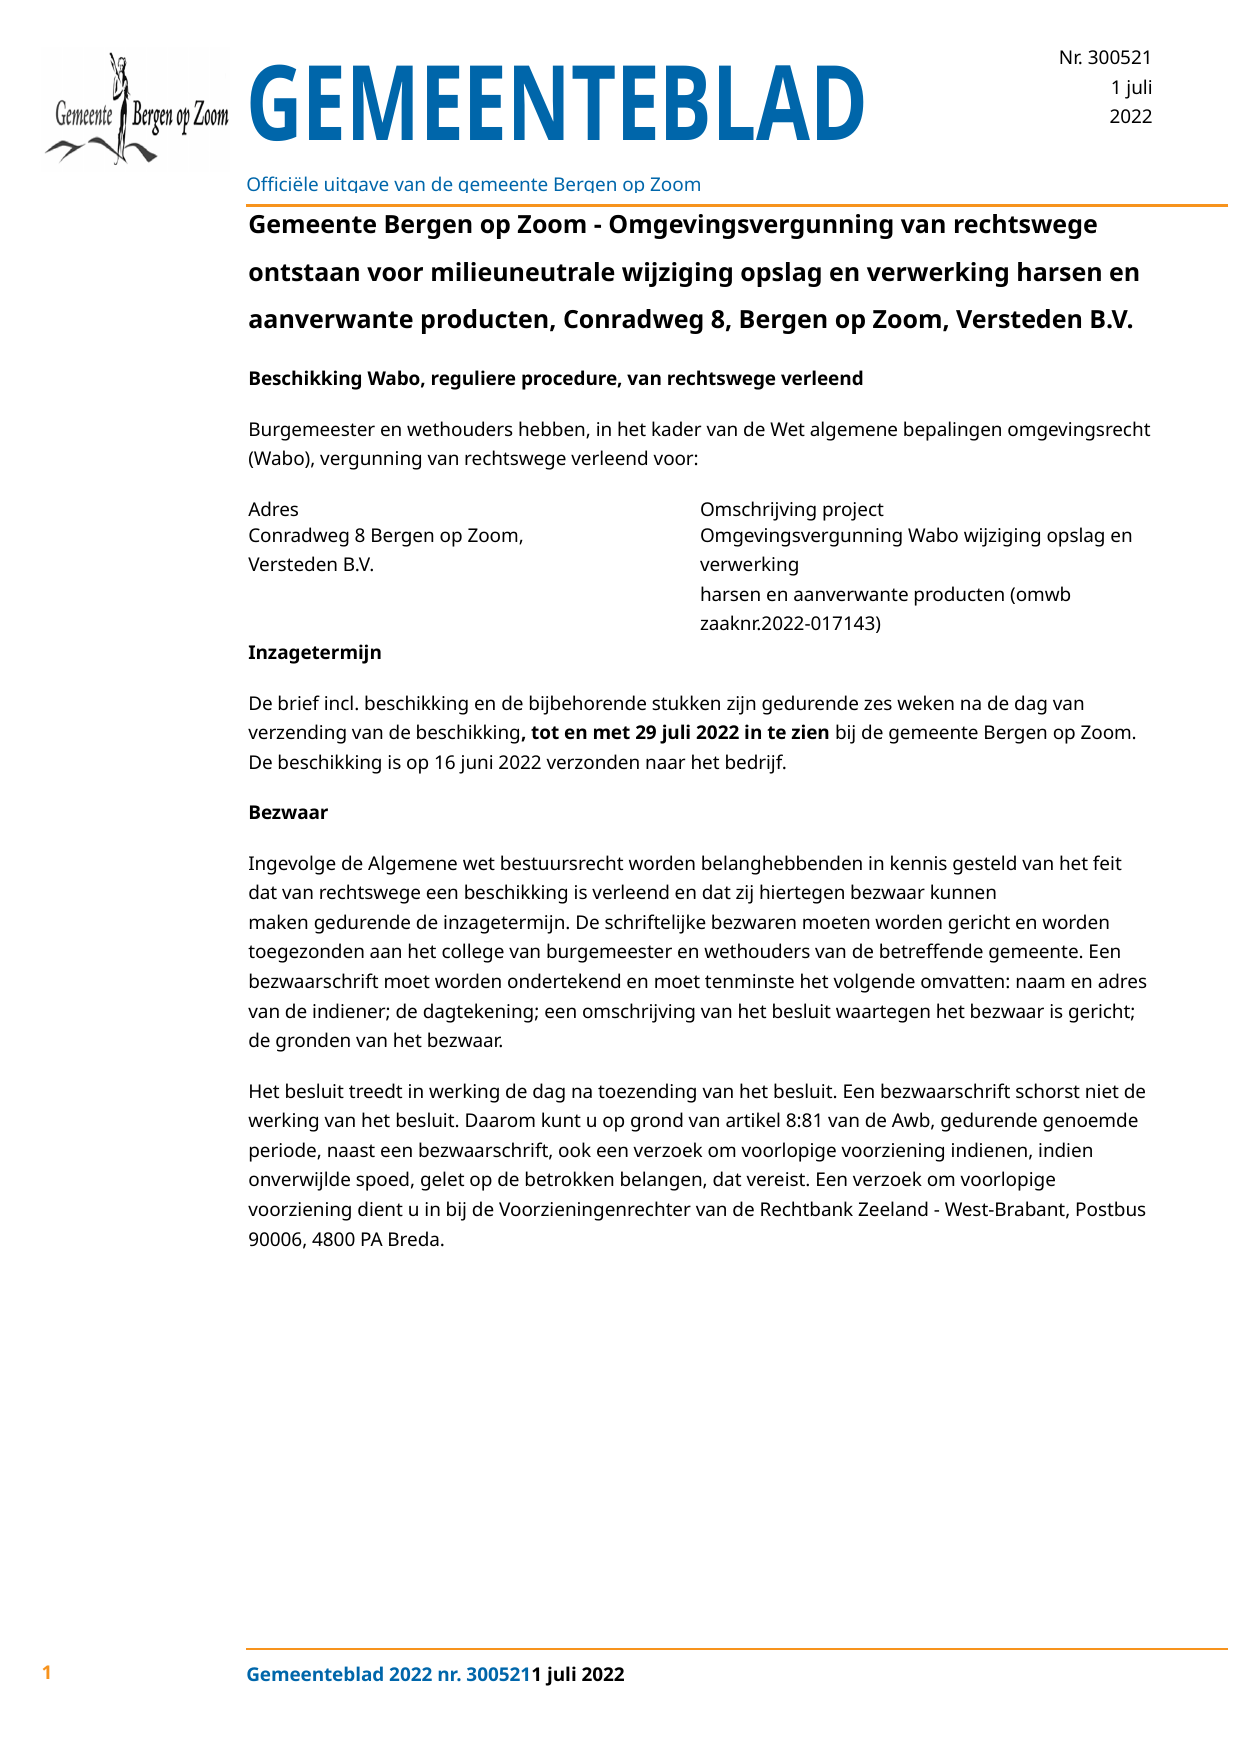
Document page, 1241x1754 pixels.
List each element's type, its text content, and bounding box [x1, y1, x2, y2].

text Burgemeester en wethouders hebben, in het kader van de Wet algemene bepalingen omgevingsrecht (Wabo), vergunning van rechtswege verleend voor: [248, 416, 1152, 471]
text Bezwaar [248, 799, 1152, 825]
text Beschikking Wabo, reguliere procedure, van rechtswege verleend [248, 366, 1152, 391]
picture [41, 47, 231, 172]
table_header Omschrijving project [700, 496, 1152, 522]
table_cell Omgevingsvergunning Wabo wijziging opslag en verwerking harsen en aanverwante producten (omwb zaaknr.2022-017143) [700, 522, 1152, 636]
text Ingevolge de Algemene wet bestuursrecht worden belanghebbenden in kennis gesteld van het feit dat van rechtswege een beschikking is verleend en dat zij hiertegen bezwaar kunnen maken gedurende de inzagetermijn. De schriftelijke bezwaren moeten worden gericht en worden toegezonden aan het college van burgemeester en wethouders van de betreffende gemeente. Een bezwaarschrift moet worden ondertekend en moet tenminste het volgende omvatten: naam en adres van de indiener; de dagtekening; een omschrijving van het besluit waartegen het bezwaar is gericht; de gronden van het bezwaar. [248, 850, 1152, 1053]
table_cell Conradweg 8 Bergen op Zoom, Versteden B.V. [248, 522, 700, 636]
text Inzagetermijn [248, 639, 1152, 665]
text De brief incl. beschikking en de bijbehorende stukken zijn gedurende zes weken na de dag van verzending van de beschikking, tot en met 29 juli 2022 in te zien bij de gemeente Bergen op Zoom. De beschikking is op 16 juni 2022 verzonden naar het bedrijf. [248, 690, 1152, 775]
text Gemeente Bergen op Zoom - Omgevingsvergunning van rechtswege ontstaan voor milieuneutrale wijziging opslag en verwerking harsen en aanverwante producten, Conradweg 8, Bergen op Zoom, Versteden B.V. [248, 207, 1152, 336]
table_header Adres [248, 496, 700, 522]
text Het besluit treedt in werking de dag na toezending van het besluit. Een bezwaarschrift schorst niet de werking van het besluit. Daarom kunt u op grond van artikel 8:81 van de Awb, gedurende genoemde periode, naast een bezwaarschrift, ook een verzoek om voorlopige voorziening indienen, indien onverwijlde spoed, gelet op de betrokken belangen, dat vereist. Een verzoek om voorlopige voorziening dient u in bij de Voorzieningenrechter van de Rechtbank Zeeland - West-Brabant, Postbus 90006, 4800 PA Breda. [248, 1078, 1152, 1251]
